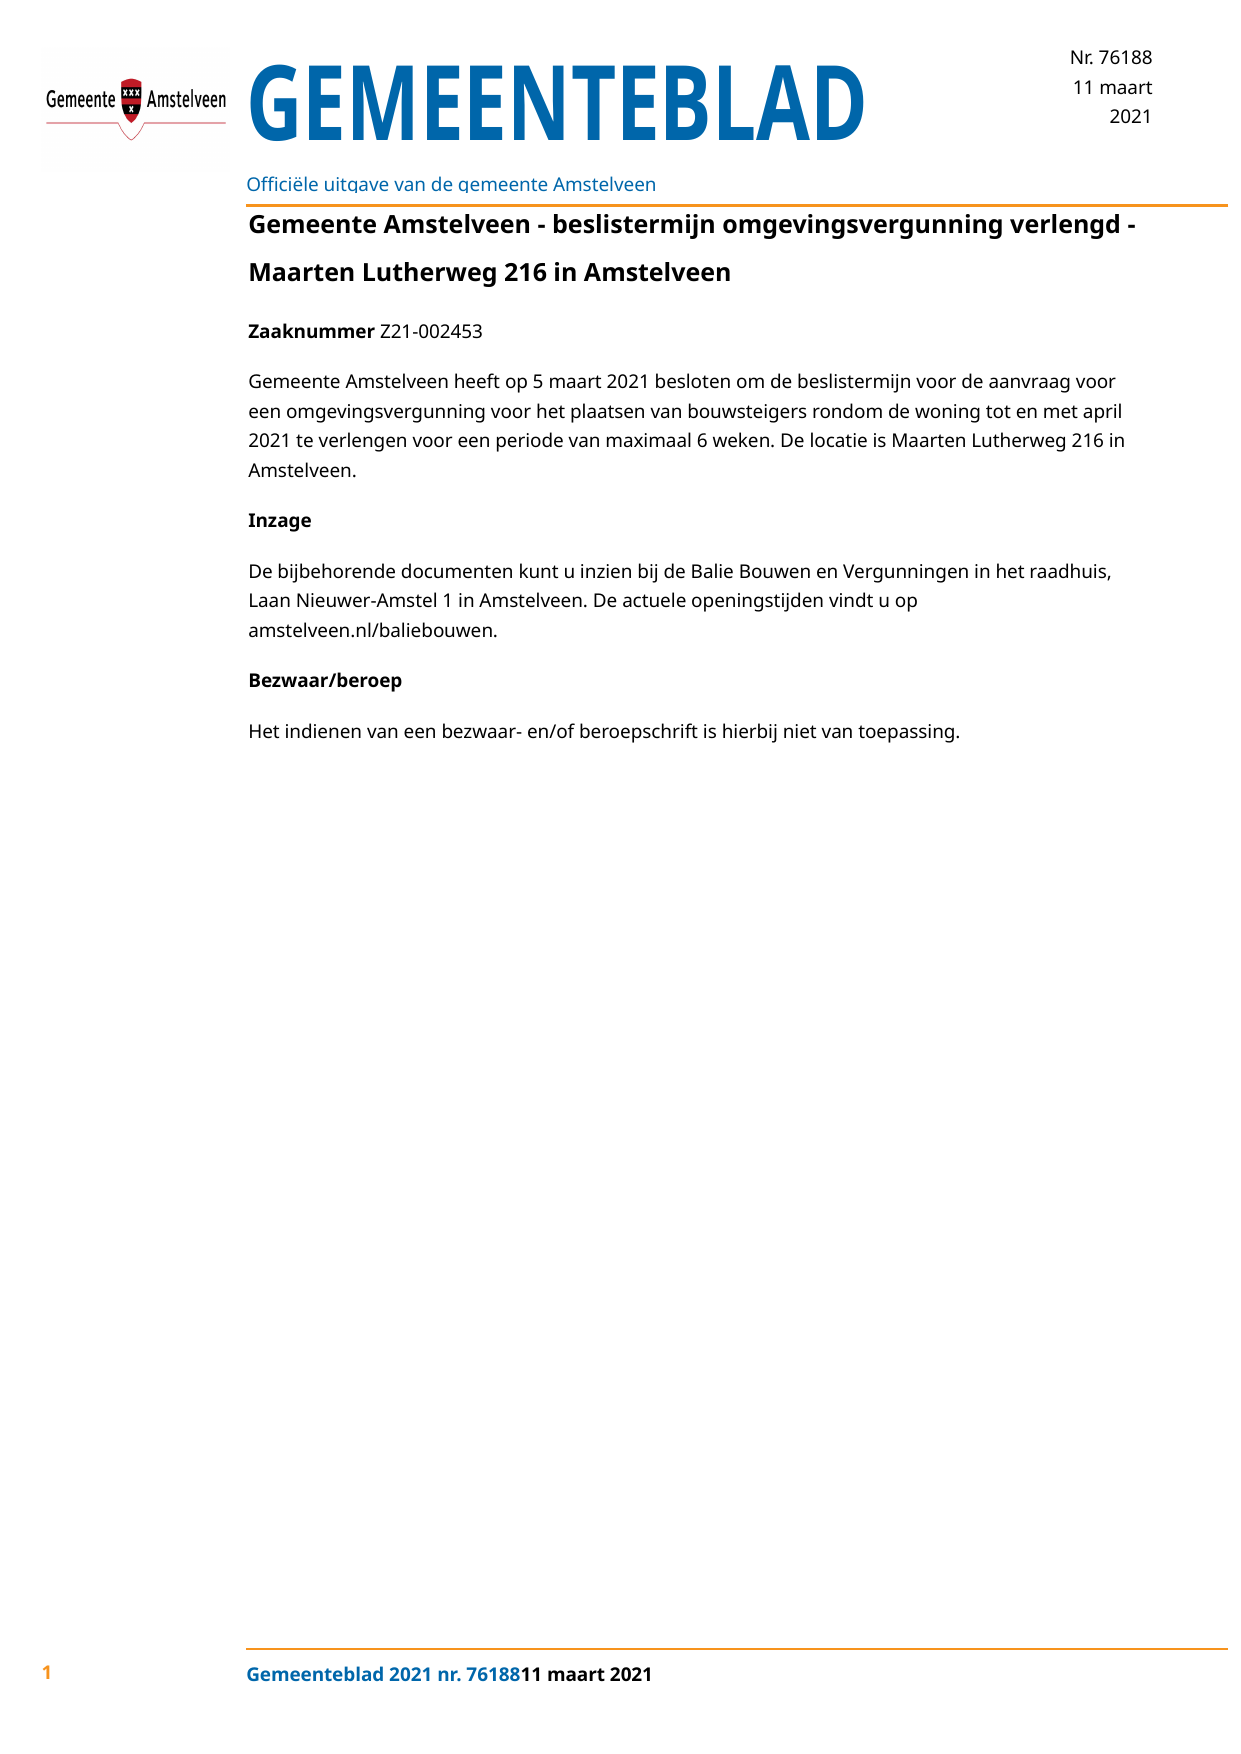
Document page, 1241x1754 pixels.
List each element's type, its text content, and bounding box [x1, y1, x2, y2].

text Gemeente Amstelveen - beslistermijn omgevingsvergunning verlengd - Maarten Lutherweg 216 in Amstelveen [248, 207, 1152, 288]
text Bezwaar/beroep [248, 667, 1152, 693]
text Inzage [248, 507, 1152, 533]
picture [41, 47, 231, 172]
text Zaaknummer Z21-002453 [248, 318, 1152, 344]
text Gemeente Amstelveen heeft op 5 maart 2021 besloten om de beslistermijn voor de aanvraag voor een omgevingsvergunning voor het plaatsen van bouwsteigers rondom de woning tot en met april 2021 te verlengen voor een periode van maximaal 6 weken. De locatie is Maarten Lutherweg 216 in Amstelveen. [248, 368, 1152, 483]
text De bijbehorende documenten kunt u inzien bij de Balie Bouwen en Vergunningen in het raadhuis, Laan Nieuwer-Amstel 1 in Amstelveen. De actuele openingstijden vindt u op amstelveen.nl/baliebouwen. [248, 558, 1152, 643]
text Het indienen van een bezwaar- en/of beroepschrift is hierbij niet van toepassing. [248, 718, 1152, 744]
